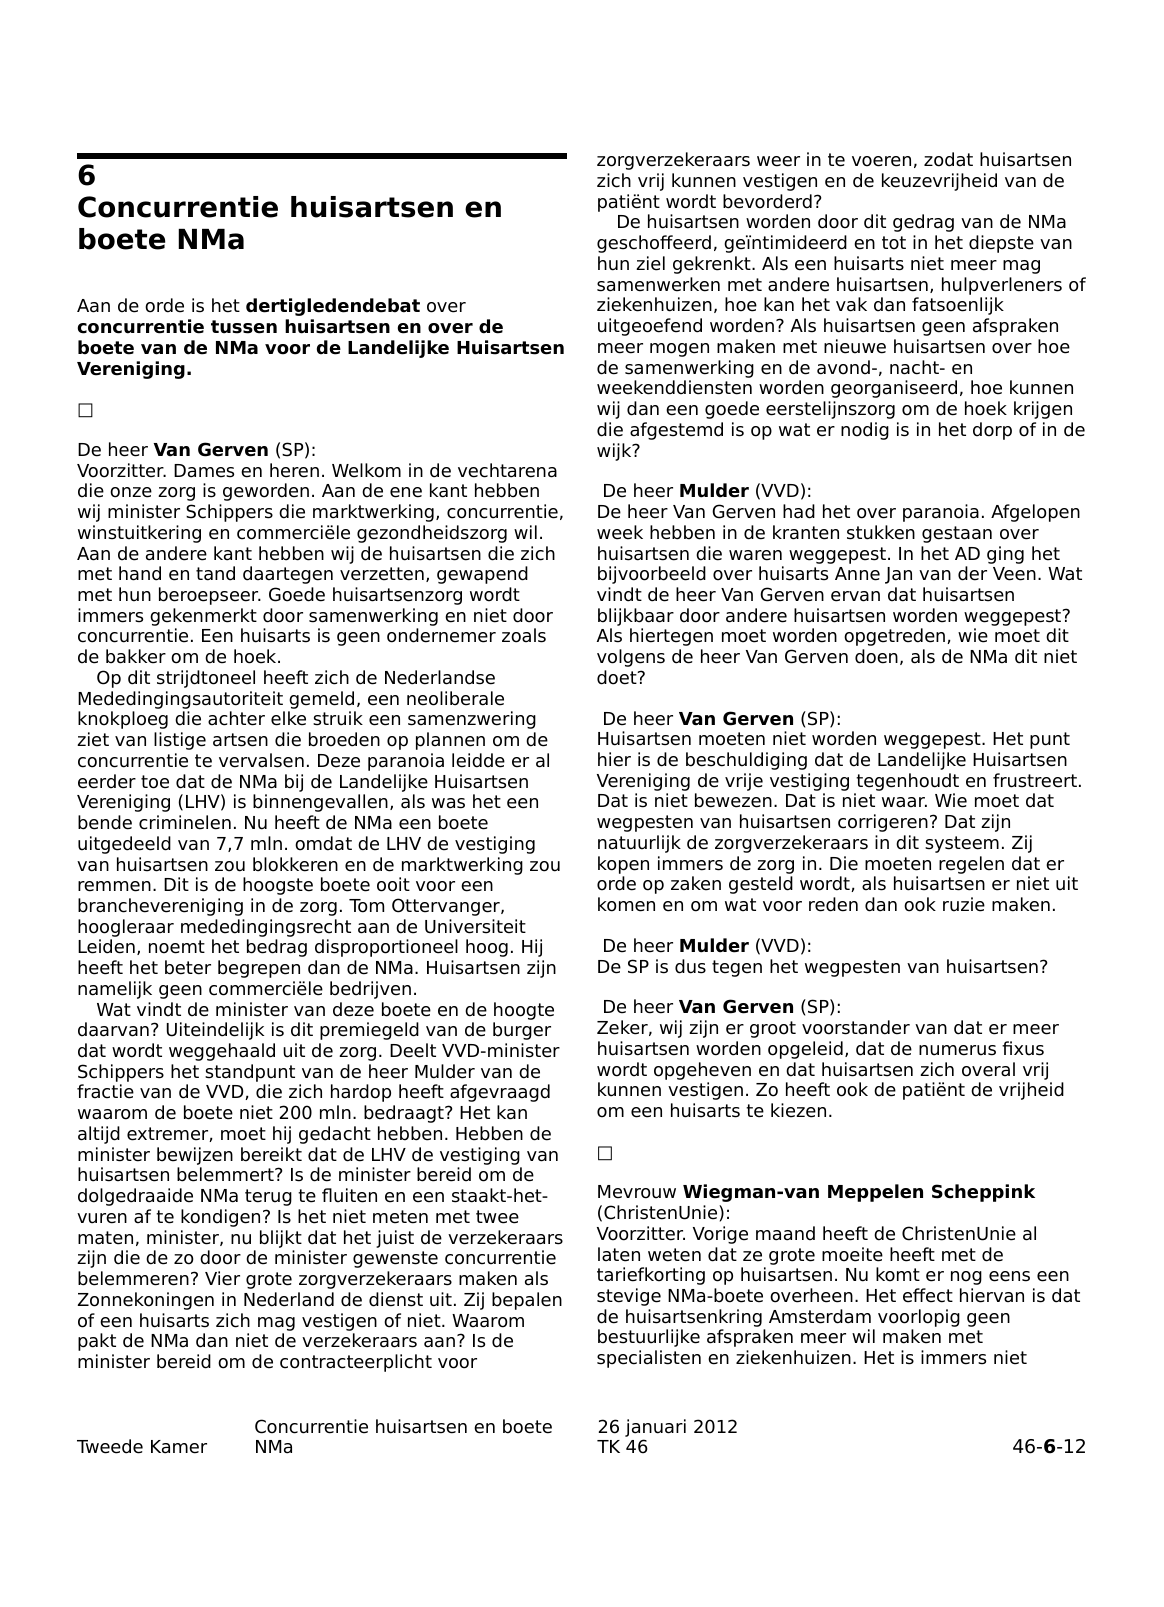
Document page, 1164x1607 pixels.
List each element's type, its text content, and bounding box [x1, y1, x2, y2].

title 6 Concurrentie huisartsen en boete NMa [77, 159, 567, 256]
text Voorzitter. Dames en heren. Welkom in de vechtarena die onze zorg is geworden. Aan de ene kant hebben wij minister Schippers die marktwerking, concurrentie, winstuitkering en commerciële gezondheidszorg wil. Aan de andere kant hebben wij de huisartsen die zich met hand en tand daartegen verzetten, gewapend met hun beroepseer. Goede huisartsenzorg wordt immers gekenmerkt door samenwerking en niet door concurrentie. Een huisarts is geen ondernemer zoals de bakker om de hoek. [77, 461, 567, 668]
text De huisartsen worden door dit gedrag van de NMa geschoffeerd, geïntimideerd en tot in het diepste van hun ziel gekrenkt. Als een huisarts niet meer mag samenwerken met andere huisartsen, hulpverleners of ziekenhuizen, hoe kan het vak dan fatsoenlijk uitgeoefend worden? Als huisartsen geen afspraken meer mogen maken met nieuwe huisartsen over hoe de samenwerking en de avond-, nacht- en weekenddiensten worden georganiseerd, hoe kunnen wij dan een goede eerstelijnszorg om de hoek krijgen die afgestemd is op wat er nodig is in het dorp of in de wijk? [596, 212, 1087, 461]
text De heer Van Gerven had het over paranoia. Afgelopen week hebben in de kranten stukken gestaan over huisartsen die waren weggepest. In het AD ging het bijvoorbeeld over huisarts Anne Jan van der Veen. Wat vindt de heer Van Gerven ervan dat huisartsen blijkbaar door andere huisartsen worden weggepest? Als hiertegen moet worden opgetreden, wie moet dit volgens de heer Van Gerven doen, als de NMa dit niet doet? [596, 502, 1087, 688]
text De heer Van Gerven (SP): [596, 997, 1087, 1018]
text Op dit strijdtoneel heeft zich de Nederlandse Mededingingsautoriteit gemeld, een neoliberale knokploeg die achter elke struik een samenzwering ziet van listige artsen die broeden op plannen om de concurrentie te vervalsen. Deze paranoia leidde er al eerder toe dat de NMa bij de Landelijke Huisartsen Vereniging (LHV) is binnengevallen, als was het een bende criminelen. Nu heeft de NMa een boete uitgedeeld van 7,7 mln. omdat de LHV de vestiging van huisartsen zou blokkeren en de marktwerking zou remmen. Dit is de hoogste boete ooit voor een branchevereniging in de zorg. Tom Ottervanger, hoogleraar mededingingsrecht aan de Universiteit Leiden, noemt het bedrag disproportioneel hoog. Hij heeft het beter begrepen dan de NMa. Huisartsen zijn namelijk geen commerciële bedrijven. [77, 668, 567, 999]
text De heer Mulder (VVD): [596, 936, 1087, 956]
text Voorzitter. Vorige maand heeft de ChristenUnie al laten weten dat ze grote moeite heeft met de tariefkorting op huisartsen. Nu komt er nog eens een stevige NMa-boete overheen. Het effect hiervan is dat de huisartsenkring Amsterdam voorlopig geen bestuurlijke afspraken meer wil maken met specialisten en ziekenhuizen. Het is immers niet [596, 1224, 1087, 1369]
text Aan de orde is het dertigledendebat over concurrentie tussen huisartsen en over de boete van de NMa voor de Landelijke Huisartsen Vereniging. [77, 296, 567, 379]
text Mevrouw Wiegman-van Meppelen Scheppink (ChristenUnie): [596, 1182, 1087, 1224]
text Huisartsen moeten niet worden weggepest. Het punt hier is de beschuldiging dat de Landelijke Huisartsen Vereniging de vrije vestiging tegenhoudt en frustreert. Dat is niet bewezen. Dat is niet waar. Wie moet dat wegpesten van huisartsen corrigeren? Dat zijn natuurlijk de zorgverzekeraars in dit systeem. Zij kopen immers de zorg in. Die moeten regelen dat er orde op zaken gesteld wordt, als huisartsen er niet uit komen en om wat voor reden dan ook ruzie maken. [596, 729, 1087, 916]
text De SP is dus tegen het wegpesten van huisartsen? [596, 956, 1087, 977]
text Wat vindt de minister van deze boete en de hoogte daarvan? Uiteindelijk is dit premiegeld van de burger dat wordt weggehaald uit de zorg. Deelt VVD-minister Schippers het standpunt van de heer Mulder van de fractie van de VVD, die zich hardop heeft afgevraagd waarom de boete niet 200 mln. bedraagt? Het kan altijd extremer, moet hij gedacht hebben. Hebben de minister bewijzen bereikt dat de LHV de vestiging van huisartsen belemmert? Is de minister bereid om de dolgedraaide NMa terug te fluiten en een staakt-het-vuren af te kondigen? Is het niet meten met twee maten, minister, nu blijkt dat het juist de verzekeraars zijn die de zo door de minister gewenste concurrentie belemmeren? Vier grote zorgverzekeraars maken als Zonnekoningen in Nederland de dienst uit. Zij bepalen of een huisarts zich mag vestigen of niet. Waarom pakt de NMa dan niet de verzekeraars aan? Is de minister bereid om de contracteerplicht voor [77, 999, 567, 1373]
text □ [596, 1142, 1087, 1162]
text De heer Mulder (VVD): [596, 481, 1087, 502]
text De heer Van Gerven (SP): [77, 440, 567, 461]
text Zeker, wij zijn er groot voorstander van dat er meer huisartsen worden opgeleid, dat de numerus fixus wordt opgeheven en dat huisartsen zich overal vrij kunnen vestigen. Zo heeft ook de patiënt de vrijheid om een huisarts te kiezen. [596, 1018, 1087, 1122]
text □ [77, 399, 567, 420]
text zorgverzekeraars weer in te voeren, zodat huisartsen zich vrij kunnen vestigen en de keuzevrijheid van de patiënt wordt bevorderd? [596, 150, 1087, 212]
text De heer Van Gerven (SP): [596, 708, 1087, 729]
